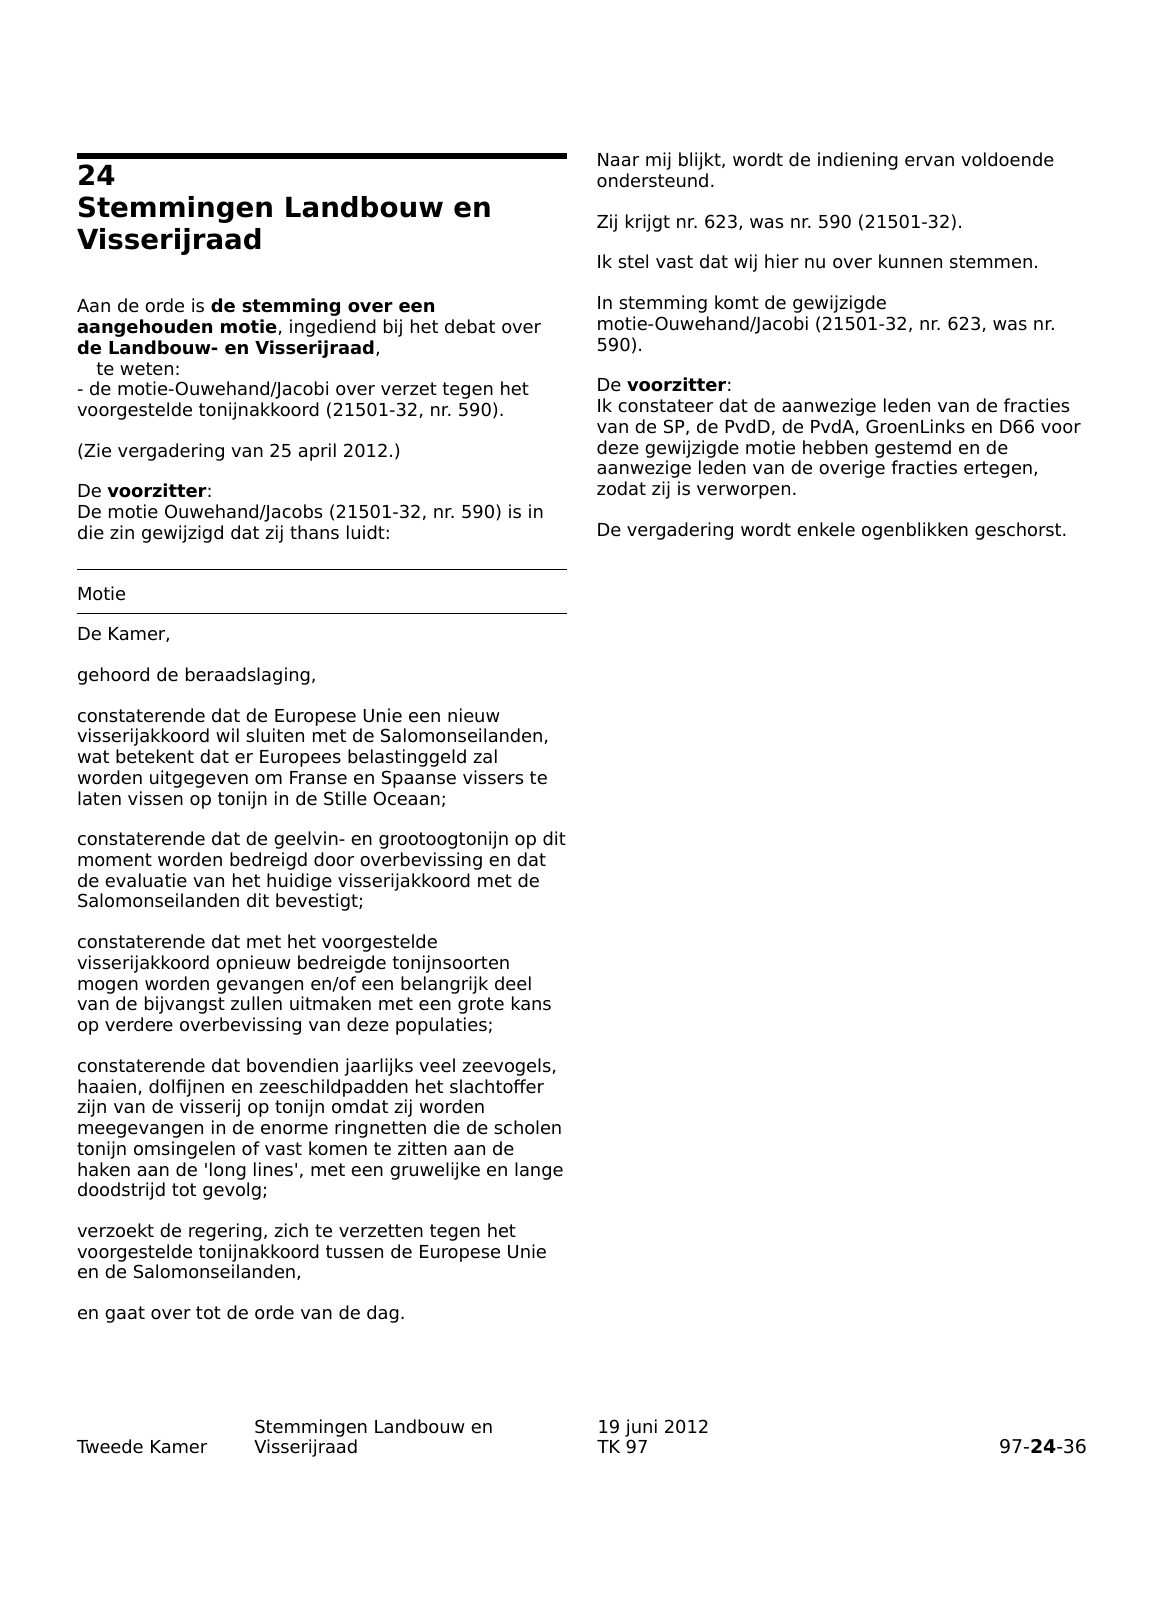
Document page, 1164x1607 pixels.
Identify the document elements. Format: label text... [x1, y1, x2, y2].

text De voorzitter: [596, 375, 1087, 396]
text De motie Ouwehand/Jacobs (21501-32, nr. 590) is in die zin gewijzigd dat zij thans luidt: [77, 502, 567, 543]
text (Zie vergadering van 25 april 2012.) [77, 441, 567, 461]
text Aan de orde is de stemming over een aangehouden motie, ingediend bij het debat over de Landbouw- en Visserijraad, [77, 296, 567, 358]
text gehoord de beraadslaging, [77, 665, 567, 686]
text Motie [77, 583, 567, 604]
text De Kamer, [77, 624, 567, 645]
text te weten: [77, 358, 567, 379]
text constaterende dat de Europese Unie een nieuw visserijakkoord wil sluiten met de Salomonseilanden, wat betekent dat er Europees belastinggeld zal worden uitgegeven om Franse en Spaanse vissers te laten vissen op tonijn in de Stille Oceaan; [77, 706, 567, 809]
text Naar mij blijkt, wordt de indiening ervan voldoende ondersteund. [596, 150, 1087, 192]
text verzoekt de regering, zich te verzetten tegen het voorgestelde tonijnakkoord tussen de Europese Unie en de Salomonseilanden, [77, 1221, 567, 1283]
text en gaat over tot de orde van de dag. [77, 1303, 567, 1324]
text Ik stel vast dat wij hier nu over kunnen stemmen. [596, 252, 1087, 273]
text De voorzitter: [77, 481, 567, 502]
text constaterende dat de geelvin- en grootoogtonijn op dit moment worden bedreigd door overbevissing en dat de evaluatie van het huidige visserijakkoord met de Salomonseilanden dit bevestigt; [77, 829, 567, 912]
text In stemming komt de gewijzigde motie-Ouwehand/Jacobi (21501-32, nr. 623, was nr. 590). [596, 293, 1087, 355]
text Zij krijgt nr. 623, was nr. 590 (21501-32). [596, 212, 1087, 232]
text constaterende dat bovendien jaarlijks veel zeevogels, haaien, dolfijnen en zeeschildpadden het slachtoffer zijn van de visserij op tonijn omdat zij worden meegevangen in de enorme ringnetten die de scholen tonijn omsingelen of vast komen te zitten aan de haken aan de 'long lines', met een gruwelijke en lange doodstrijd tot gevolg; [77, 1056, 567, 1201]
text Ik constateer dat de aanwezige leden van de fracties van de SP, de PvdD, de PvdA, GroenLinks en D66 voor deze gewijzigde motie hebben gestemd en de aanwezige leden van de overige fracties ertegen, zodat zij is verworpen. [596, 396, 1087, 500]
title 24 Stemmingen Landbouw en Visserijraad [77, 159, 567, 256]
text constaterende dat met het voorgestelde visserijakkoord opnieuw bedreigde tonijnsoorten mogen worden gevangen en/of een belangrijk deel van de bijvangst zullen uitmaken met een grote kans op verdere overbevissing van deze populaties; [77, 932, 567, 1036]
text De vergadering wordt enkele ogenblikken geschorst. [596, 520, 1087, 540]
text - de motie-Ouwehand/Jacobi over verzet tegen het voorgestelde tonijnakkoord (21501-32, nr. 590). [77, 379, 567, 421]
